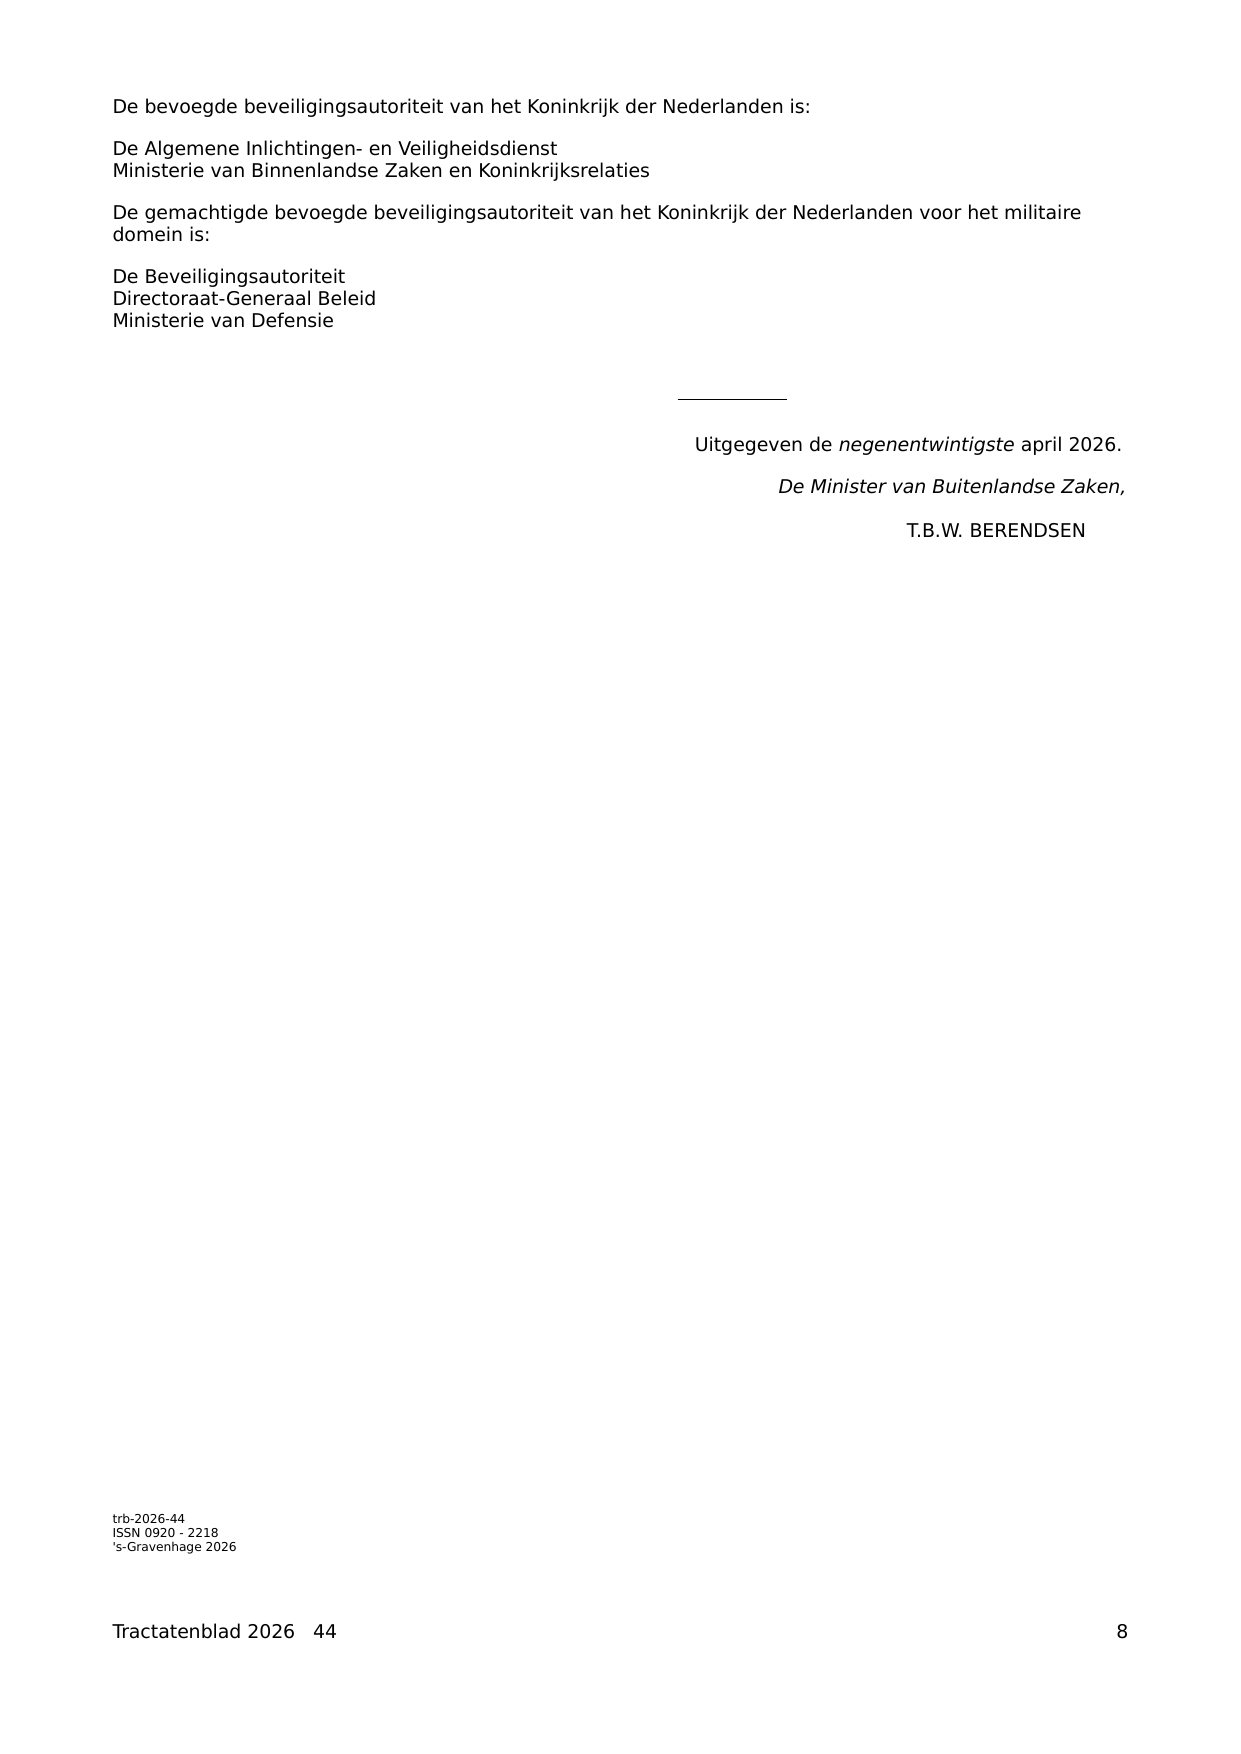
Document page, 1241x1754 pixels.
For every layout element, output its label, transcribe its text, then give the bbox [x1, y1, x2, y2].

text Directoraat-Generaal Beleid [112, 288, 1128, 310]
text De Algemene Inlichtingen- en Veiligheidsdienst [112, 138, 1128, 160]
text De Beveiligingsautoriteit [112, 266, 1128, 288]
text Ministerie van Defensie [112, 310, 1128, 332]
text ISSN 0920 - 2218 [112, 1526, 346, 1540]
text 's-Gravenhage 2026 [112, 1540, 346, 1554]
text trb-2026-44 [112, 1512, 346, 1526]
text De Minister van Buitenlandse Zaken, T.B.W. BERENDSEN [112, 476, 1128, 542]
text Uitgegeven de negenentwintigste april 2026. [112, 434, 1128, 456]
text De gemachtigde bevoegde beveiligingsautoriteit van het Koninkrijk der Nederlanden voor het militaire domein is: [112, 202, 1128, 246]
text Ministerie van Binnenlandse Zaken en Koninkrijksrelaties [112, 160, 1128, 182]
text De bevoegde beveiligingsautoriteit van het Koninkrijk der Nederlanden is: [112, 96, 1128, 118]
